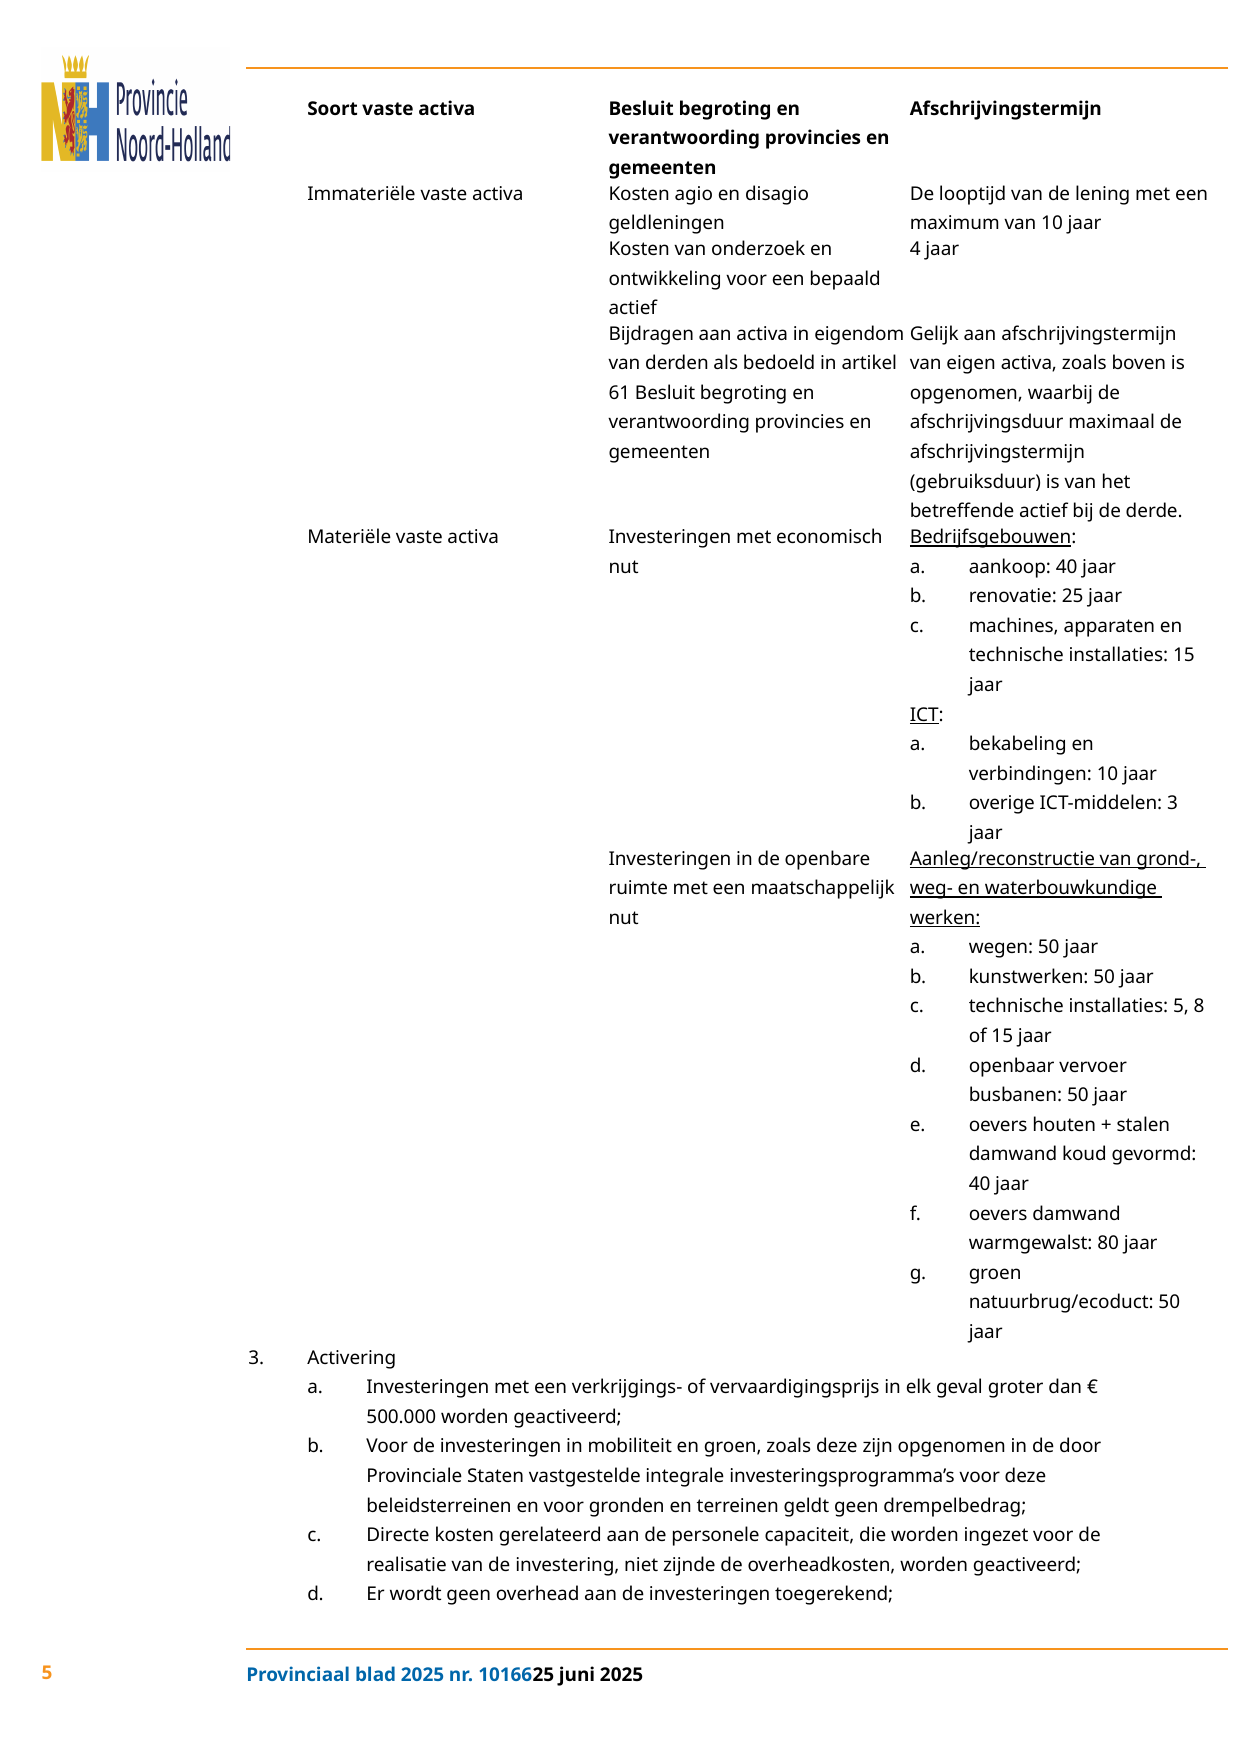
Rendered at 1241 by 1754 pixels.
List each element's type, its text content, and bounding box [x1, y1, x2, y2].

table_cell Kosten van onderzoek en ontwikkeling voor een bepaald actief [608, 235, 909, 320]
picture [41, 47, 231, 172]
list Voor de investeringen in mobiliteit en groen, zoals deze zijn opgenomen in de door Provinciale Staten vastgestelde integrale investeringsprogramma’s voor deze beleidsterreinen en voor gronden en terreinen geldt geen drempelbedrag; [307, 1433, 1152, 1518]
table_cell Immateriële vaste activa [307, 180, 608, 523]
table_header Soort vaste activa [307, 95, 608, 180]
list Investeringen met een verkrijgings- of vervaardigingsprijs in elk geval groter dan € 500.000 worden geactiveerd; [307, 1373, 1152, 1429]
table_cell 4 jaar [910, 235, 1211, 320]
list Directe kosten gerelateerd aan de personele capaciteit, die worden ingezet voor de realisatie van de investering, niet zijnde de overheadkosten, worden geactiveerd; [307, 1521, 1152, 1577]
table_cell Gelijk aan afschrijvingstermijn van eigen activa, zoals boven is opgenomen, waarbij de afschrijvingsduur maximaal de afschrijvingstermijn (gebruiksduur) is van het betreffende actief bij de derde. [910, 320, 1211, 523]
table_cell De looptijd van de lening met een maximum van 10 jaar [910, 180, 1211, 235]
table_cell Investeringen in de openbare ruimte met een maatschappelijk nut [608, 845, 909, 1344]
table_cell Bedrijfsgebouwen: aankoop: 40 jaar renovatie: 25 jaar machines, apparaten en technische installaties: 15 jaar ICT: bekabeling en verbindingen: 10 jaar overige ICT-middelen: 3 jaar [910, 523, 1211, 845]
table_cell Materiële vaste activa [307, 523, 608, 1344]
table_cell Aanleg/reconstructie van grond-, weg- en waterbouwkundige werken: wegen: 50 jaar kunstwerken: 50 jaar technische installaties: 5, 8 of 15 jaar openbaar vervoer busbanen: 50 jaar oevers houten + stalen damwand koud gevormd: 40 jaar oevers damwand warmgewalst: 80 jaar groen natuurbrug/ecoduct: 50 jaar [910, 845, 1211, 1344]
table_cell Kosten agio en disagio geldleningen [608, 180, 909, 235]
list Activering [248, 1344, 1152, 1370]
table_header Besluit begroting en verantwoording provincies en gemeenten [608, 95, 909, 180]
table_cell Bijdragen aan activa in eigendom van derden als bedoeld in artikel 61 Besluit begroting en verantwoording provincies en gemeenten [608, 320, 909, 523]
table_cell Investeringen met economisch nut [608, 523, 909, 845]
table_header Afschrijvingstermijn [910, 95, 1211, 180]
list Er wordt geen overhead aan de investeringen toegerekend; [307, 1581, 1152, 1606]
